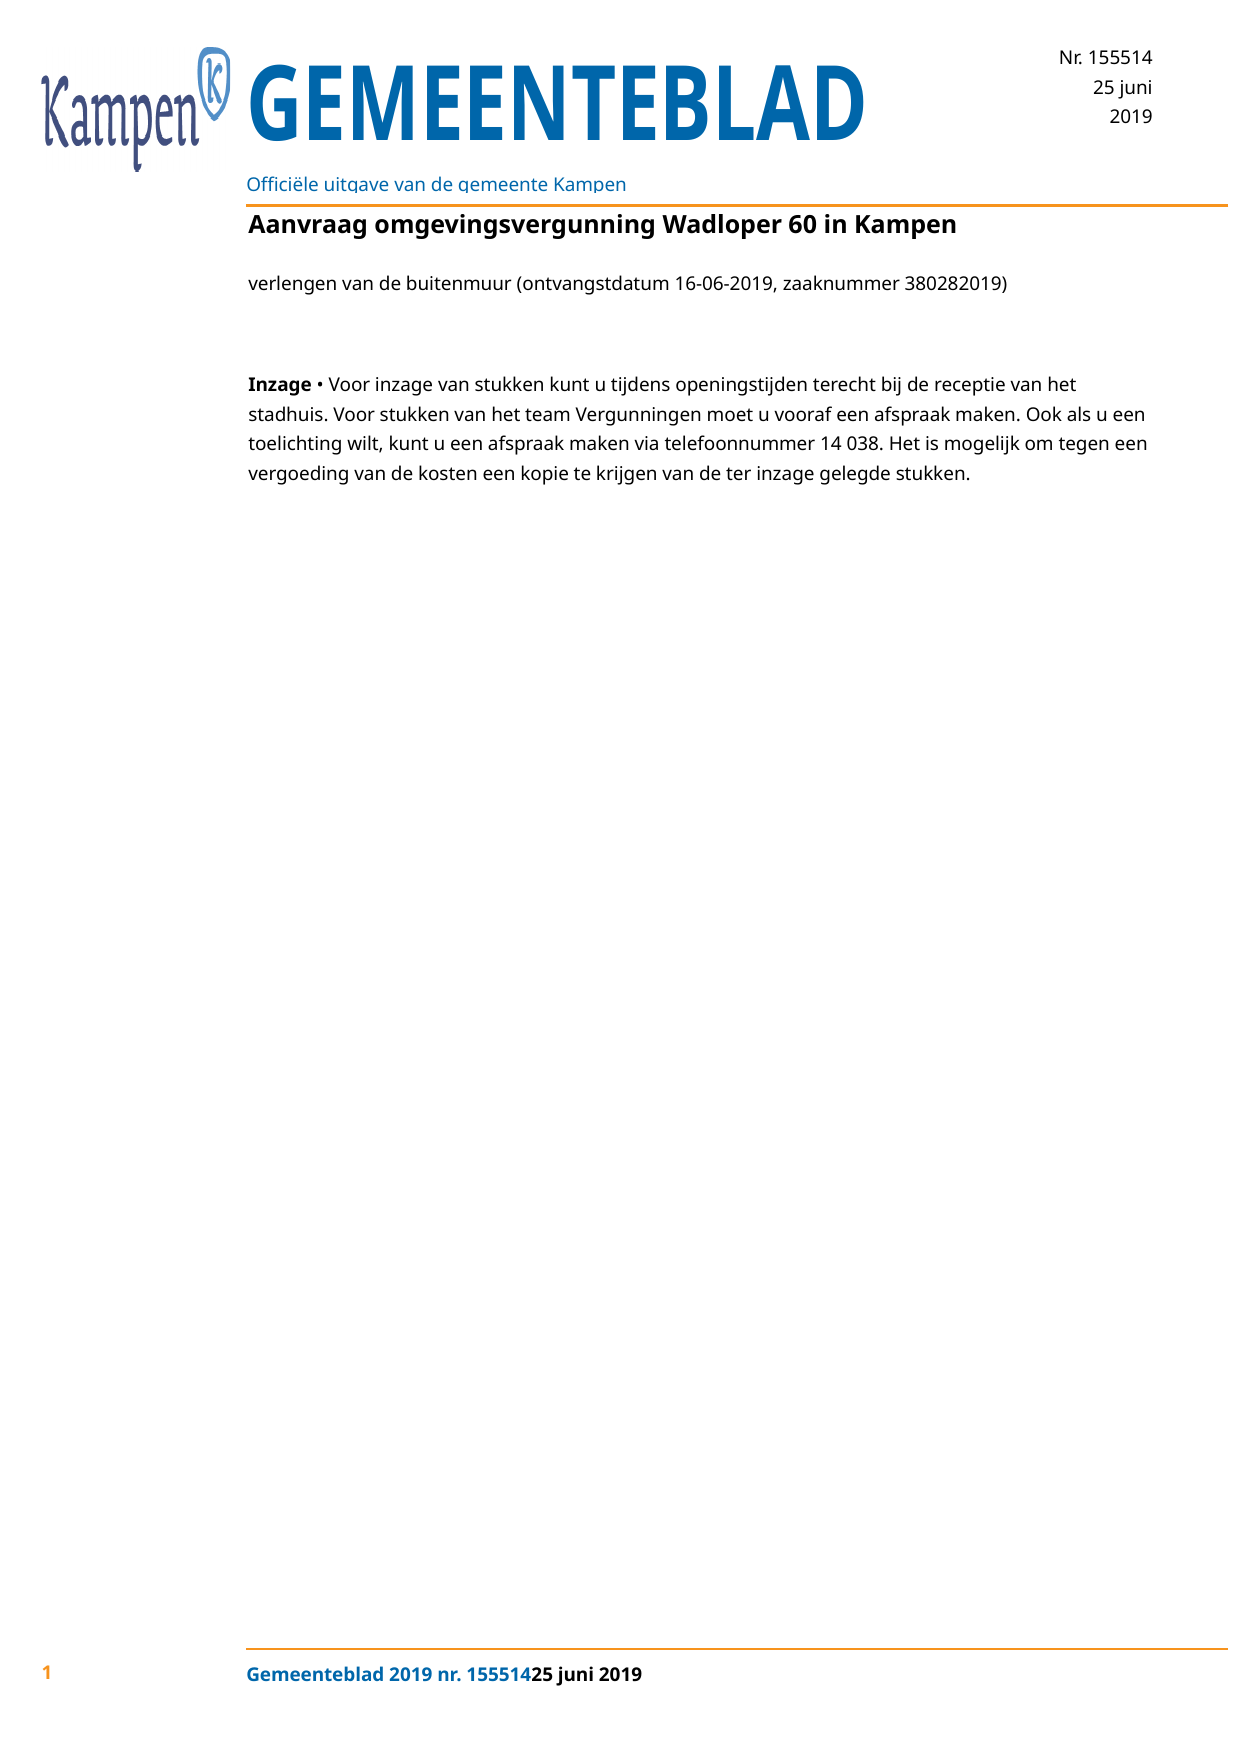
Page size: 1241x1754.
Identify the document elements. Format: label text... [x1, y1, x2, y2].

text verlengen van de buitenmuur (ontvangstdatum 16-06-2019, zaaknummer 380282019) [248, 270, 1152, 296]
text Inzage • Voor inzage van stukken kunt u tijdens openingstijden terecht bij de receptie van het stadhuis. Voor stukken van het team Vergunningen moet u vooraf een afspraak maken. Ook als u een toelichting wilt, kunt u een afspraak maken via telefoonnummer 14 038. Het is mogelijk om tegen een vergoeding van de kosten een kopie te krijgen van de ter inzage gelegde stukken. [248, 371, 1152, 486]
text Aanvraag omgevingsvergunning Wadloper 60 in Kampen [248, 207, 1152, 241]
picture [41, 47, 231, 172]
